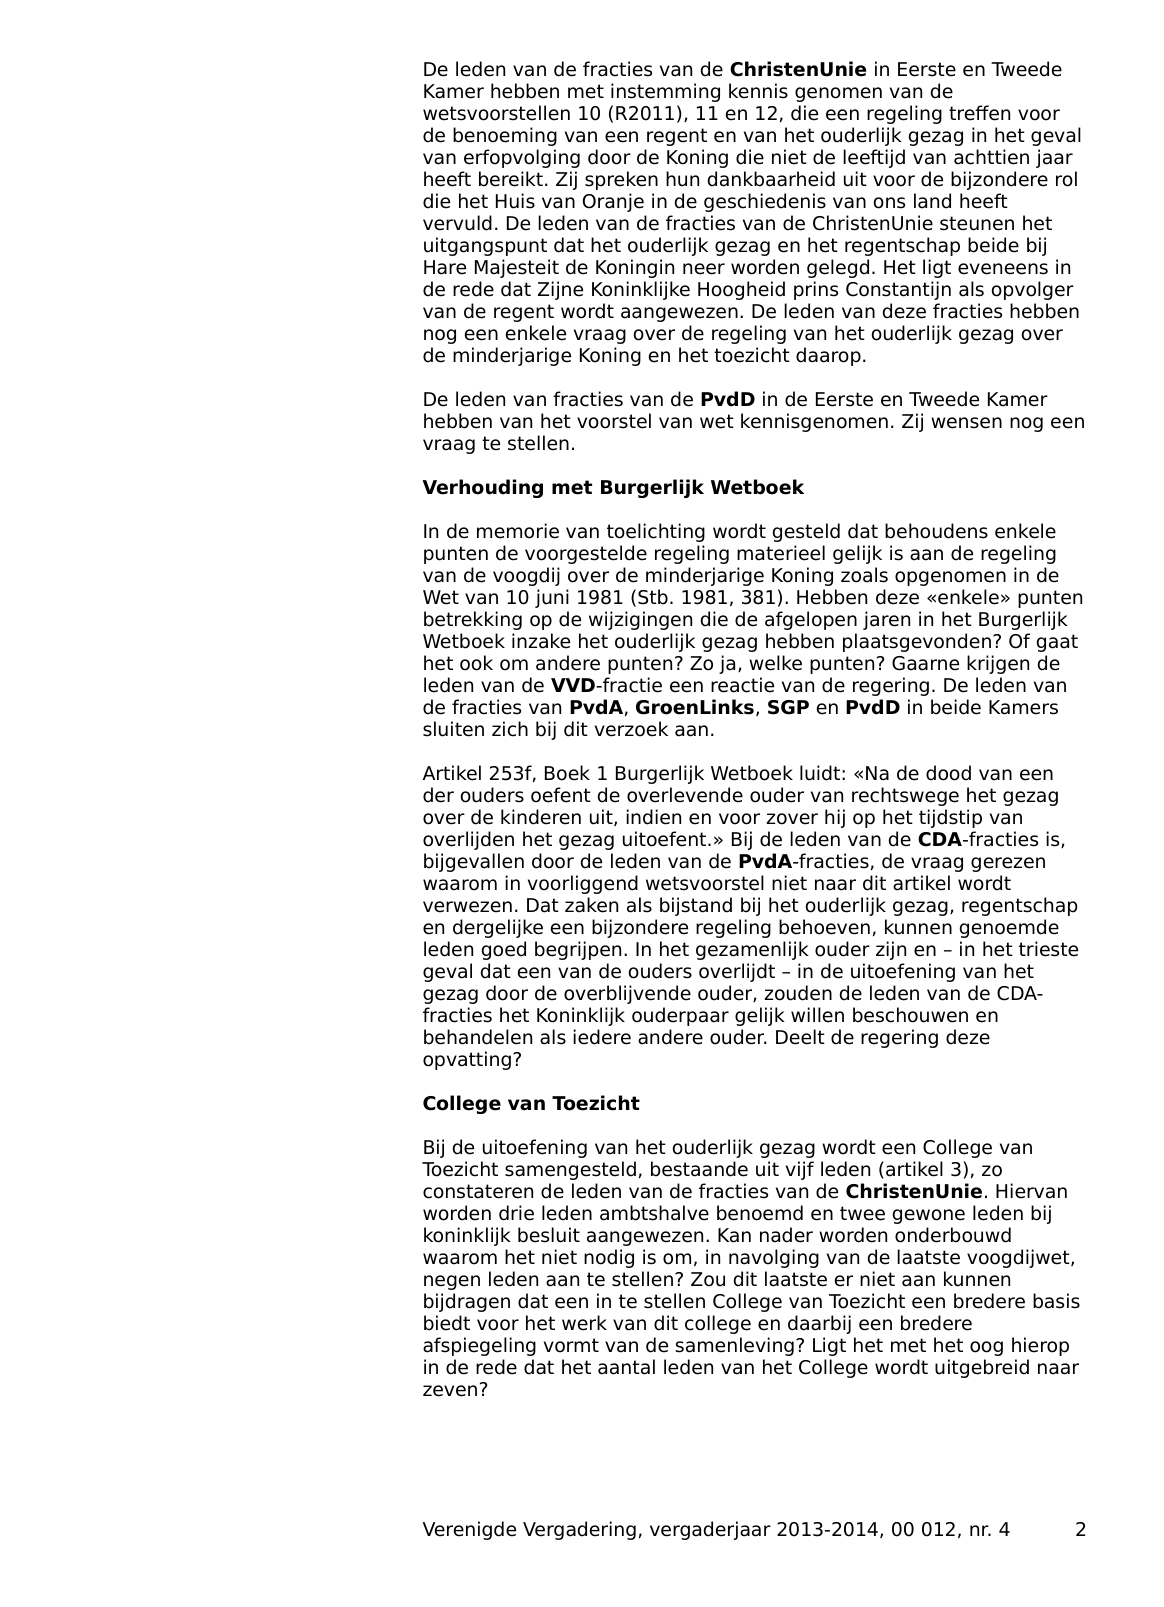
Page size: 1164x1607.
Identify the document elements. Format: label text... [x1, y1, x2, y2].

text In de memorie van toelichting wordt gesteld dat behoudens enkele punten de voorgestelde regeling materieel gelijk is aan de regeling van de voogdij over de minderjarige Koning zoals opgenomen in de Wet van 10 juni 1981 (Stb. 1981, 381). Hebben deze «enkele» punten betrekking op de wijzigingen die de afgelopen jaren in het Burgerlijk Wetboek inzake het ouderlijk gezag hebben plaatsgevonden? Of gaat het ook om andere punten? Zo ja, welke punten? Gaarne krijgen de leden van de VVD-fractie een reactie van de regering. De leden van de fracties van PvdA, GroenLinks, SGP en PvdD in beide Kamers sluiten zich bij dit verzoek aan. [422, 521, 1087, 741]
text De leden van de fracties van de ChristenUnie in Eerste en Tweede Kamer hebben met instemming kennis genomen van de wetsvoorstellen 10 (R2011), 11 en 12, die een regeling treffen voor de benoeming van een regent en van het ouderlijk gezag in het geval van erfopvolging door de Koning die niet de leeftijd van achttien jaar heeft bereikt. Zij spreken hun dankbaarheid uit voor de bijzondere rol die het Huis van Oranje in de geschiedenis van ons land heeft vervuld. De leden van de fracties van de ChristenUnie steunen het uitgangspunt dat het ouderlijk gezag en het regentschap beide bij Hare Majesteit de Koningin neer worden gelegd. Het ligt eveneens in de rede dat Zijne Koninklijke Hoogheid prins Constantijn als opvolger van de regent wordt aangewezen. De leden van deze fracties hebben nog een enkele vraag over de regeling van het ouderlijk gezag over de minderjarige Koning en het toezicht daarop. [422, 59, 1087, 367]
text Bij de uitoefening van het ouderlijk gezag wordt een College van Toezicht samengesteld, bestaande uit vijf leden (artikel 3), zo constateren de leden van de fracties van de ChristenUnie. Hiervan worden drie leden ambtshalve benoemd en twee gewone leden bij koninklijk besluit aangewezen. Kan nader worden onderbouwd waarom het niet nodig is om, in navolging van de laatste voogdijwet, negen leden aan te stellen? Zou dit laatste er niet aan kunnen bijdragen dat een in te stellen College van Toezicht een bredere basis biedt voor het werk van dit college en daarbij een bredere afspiegeling vormt van de samenleving? Ligt het met het oog hierop in de rede dat het aantal leden van het College wordt uitgebreid naar zeven? [422, 1137, 1087, 1401]
text Artikel 253f, Boek 1 Burgerlijk Wetboek luidt: «Na de dood van een der ouders oefent de overlevende ouder van rechtswege het gezag over de kinderen uit, indien en voor zover hij op het tijdstip van overlijden het gezag uitoefent.» Bij de leden van de CDA-fracties is, bijgevallen door de leden van de PvdA-fracties, de vraag gerezen waarom in voorliggend wetsvoorstel niet naar dit artikel wordt verwezen. Dat zaken als bijstand bij het ouderlijk gezag, regentschap en dergelijke een bijzondere regeling behoeven, kunnen genoemde leden goed begrijpen. In het gezamenlijk ouder zijn en – in het trieste geval dat een van de ouders overlijdt – in de uitoefening van het gezag door de overblijvende ouder, zouden de leden van de CDA-fracties het Koninklijk ouderpaar gelijk willen beschouwen en behandelen als iedere andere ouder. Deelt de regering deze opvatting? [422, 763, 1087, 1071]
subtitle Verhouding met Burgerlijk Wetboek [422, 477, 1087, 499]
subtitle College van Toezicht [422, 1093, 1087, 1115]
text De leden van fracties van de PvdD in de Eerste en Tweede Kamer hebben van het voorstel van wet kennisgenomen. Zij wensen nog een vraag te stellen. [422, 389, 1087, 455]
